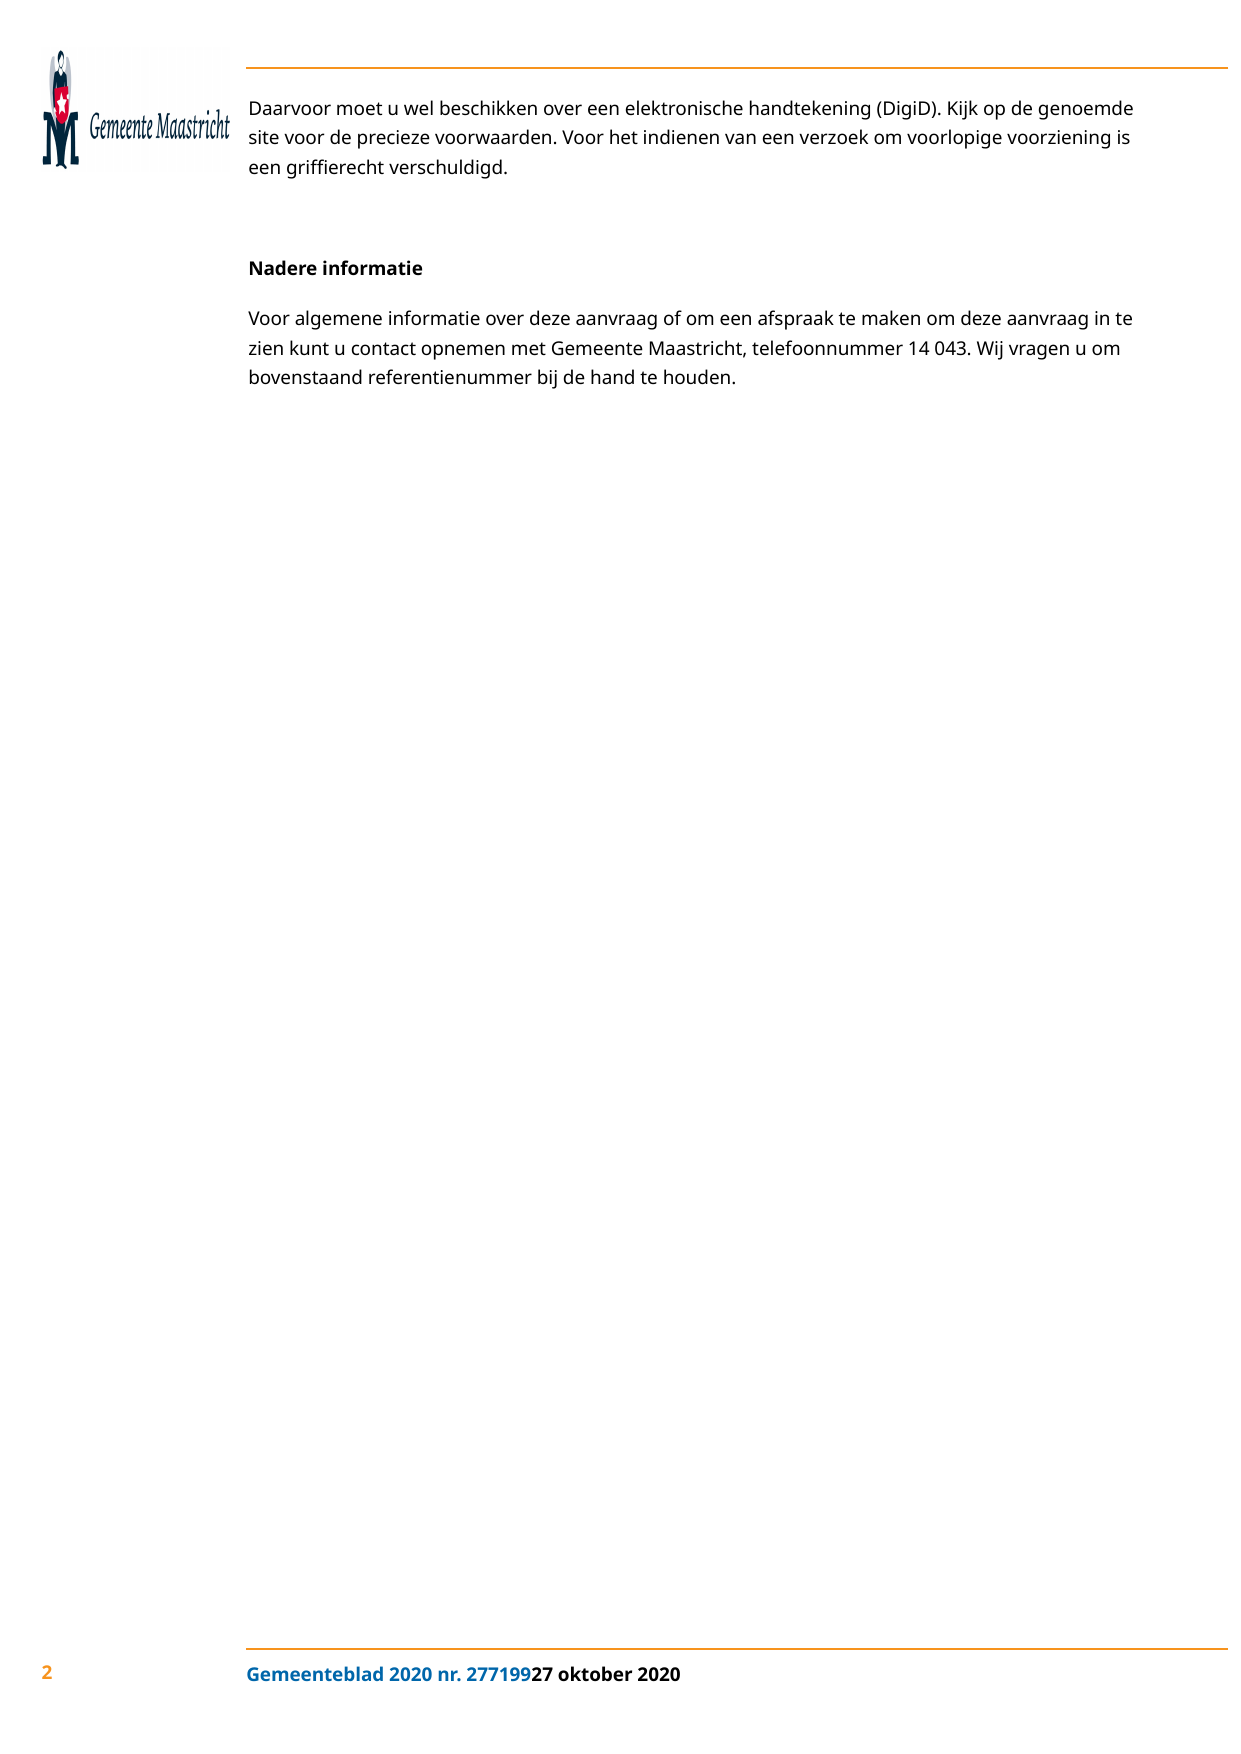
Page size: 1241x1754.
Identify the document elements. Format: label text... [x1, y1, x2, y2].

text Daarvoor moet u wel beschikken over een elektronische handtekening (DigiD). Kijk op de genoemde site voor de precieze voorwaarden. Voor het indienen van een verzoek om voorlopige voorziening is een griffierecht verschuldigd. [248, 95, 1152, 180]
text Nadere informatie [248, 255, 1152, 281]
text Voor algemene informatie over deze aanvraag of om een afspraak te maken om deze aanvraag in te zien kunt u contact opnemen met Gemeente Maastricht, telefoonnummer 14 043. Wij vragen u om bovenstaand referentienummer bij de hand te houden. [248, 305, 1152, 390]
picture [41, 47, 231, 172]
